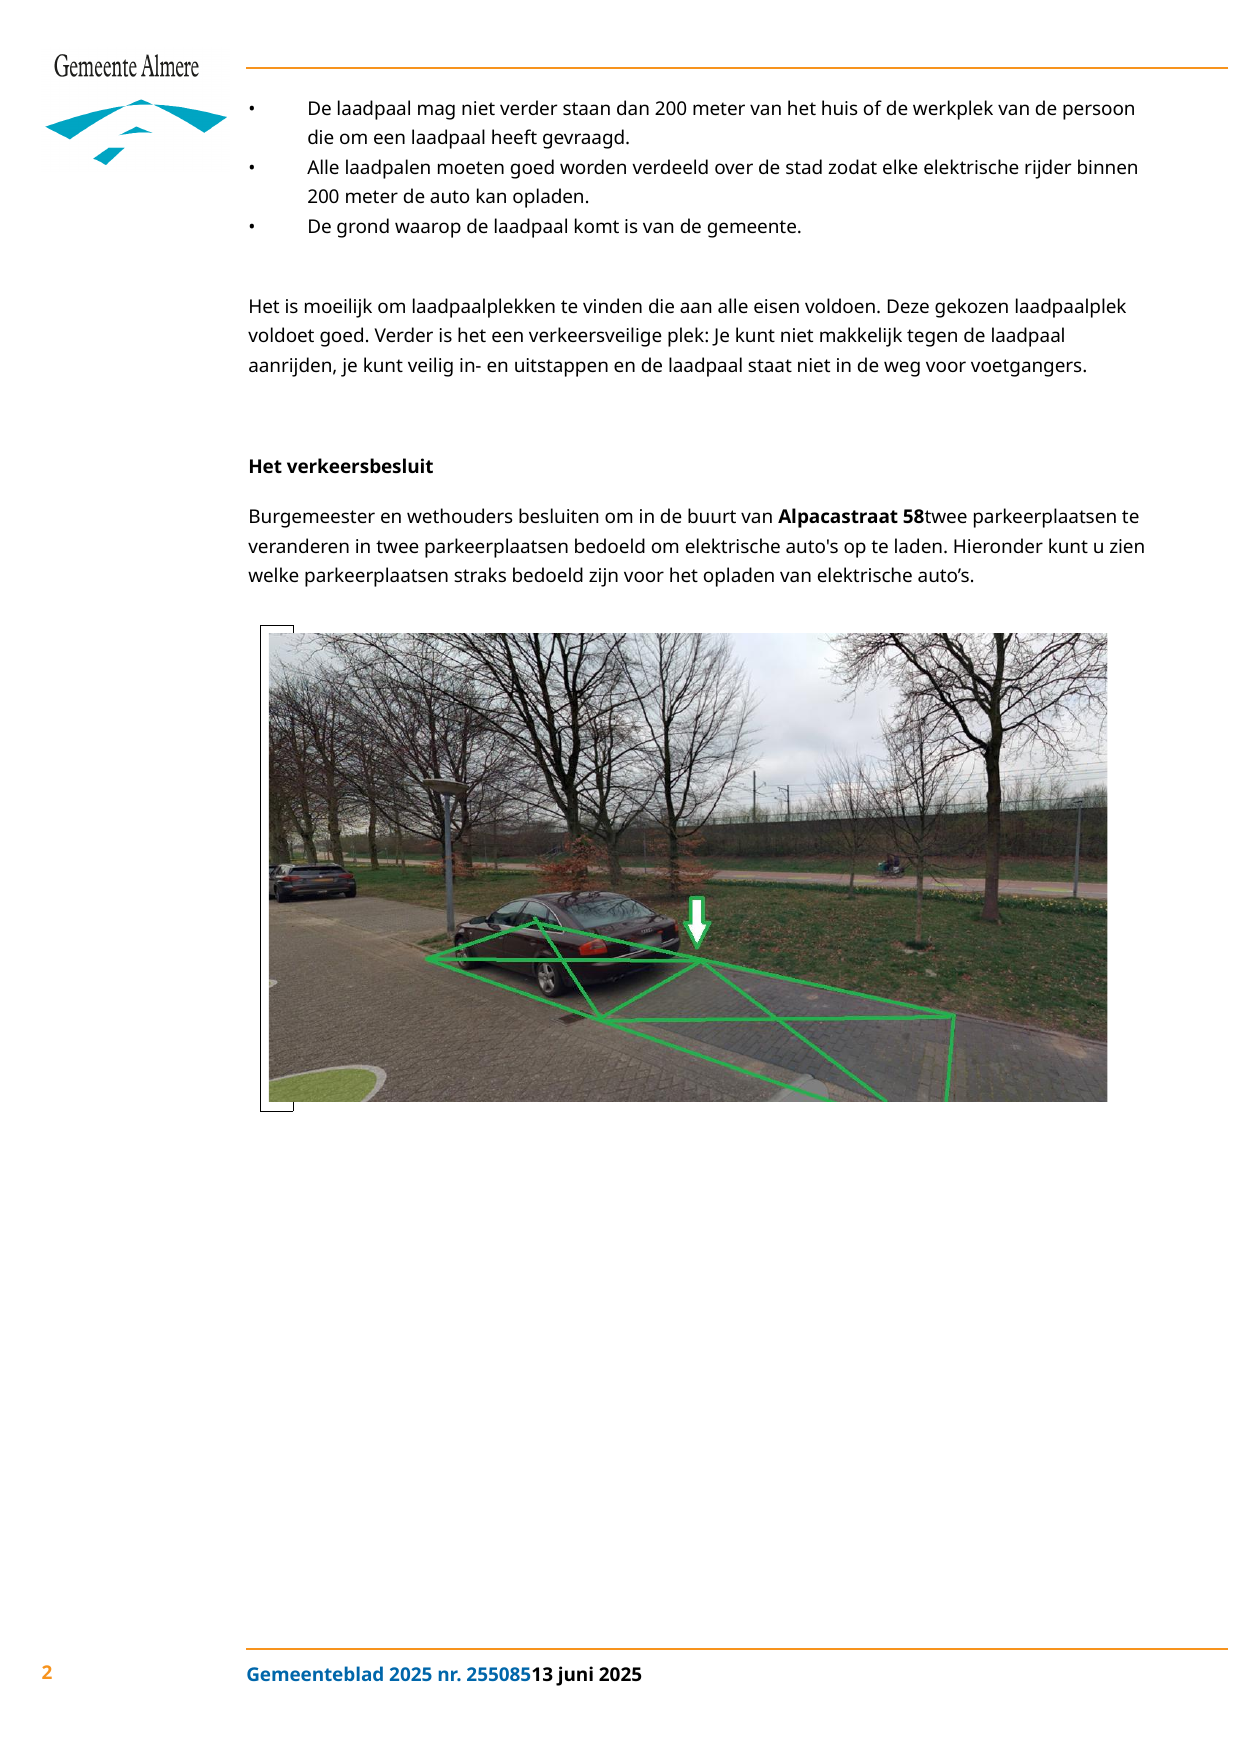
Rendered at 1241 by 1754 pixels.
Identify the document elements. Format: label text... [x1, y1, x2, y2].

picture [41, 47, 231, 172]
list Alle laadpalen moeten goed worden verdeeld over de stad zodat elke elektrische rijder binnen 200 meter de auto kan opladen. [248, 154, 1152, 209]
text Het verkeersbesluit [248, 453, 1152, 479]
text Burgemeester en wethouders besluiten om in de buurt van Alpacastraat 58twee parkeerplaatsen te veranderen in twee parkeerplaatsen bedoeld om elektrische auto's op te laden. Hieronder kunt u zien welke parkeerplaatsen straks bedoeld zijn voor het opladen van elektrische auto’s. [248, 503, 1152, 588]
picture [268, 633, 1108, 1102]
text Het is moeilijk om laadpaalplekken te vinden die aan alle eisen voldoen. Deze gekozen laadpaalplek voldoet goed. Verder is het een verkeersveilige plek: Je kunt niet makkelijk tegen de laadpaal aanrijden, je kunt veilig in- en uitstappen en de laadpaal staat niet in de weg voor voetgangers. [248, 293, 1152, 378]
list De grond waarop de laadpaal komt is van de gemeente. [248, 213, 1152, 239]
list De laadpaal mag niet verder staan dan 200 meter van het huis of de werkplek van de persoon die om een laadpaal heeft gevraagd. [248, 95, 1152, 150]
